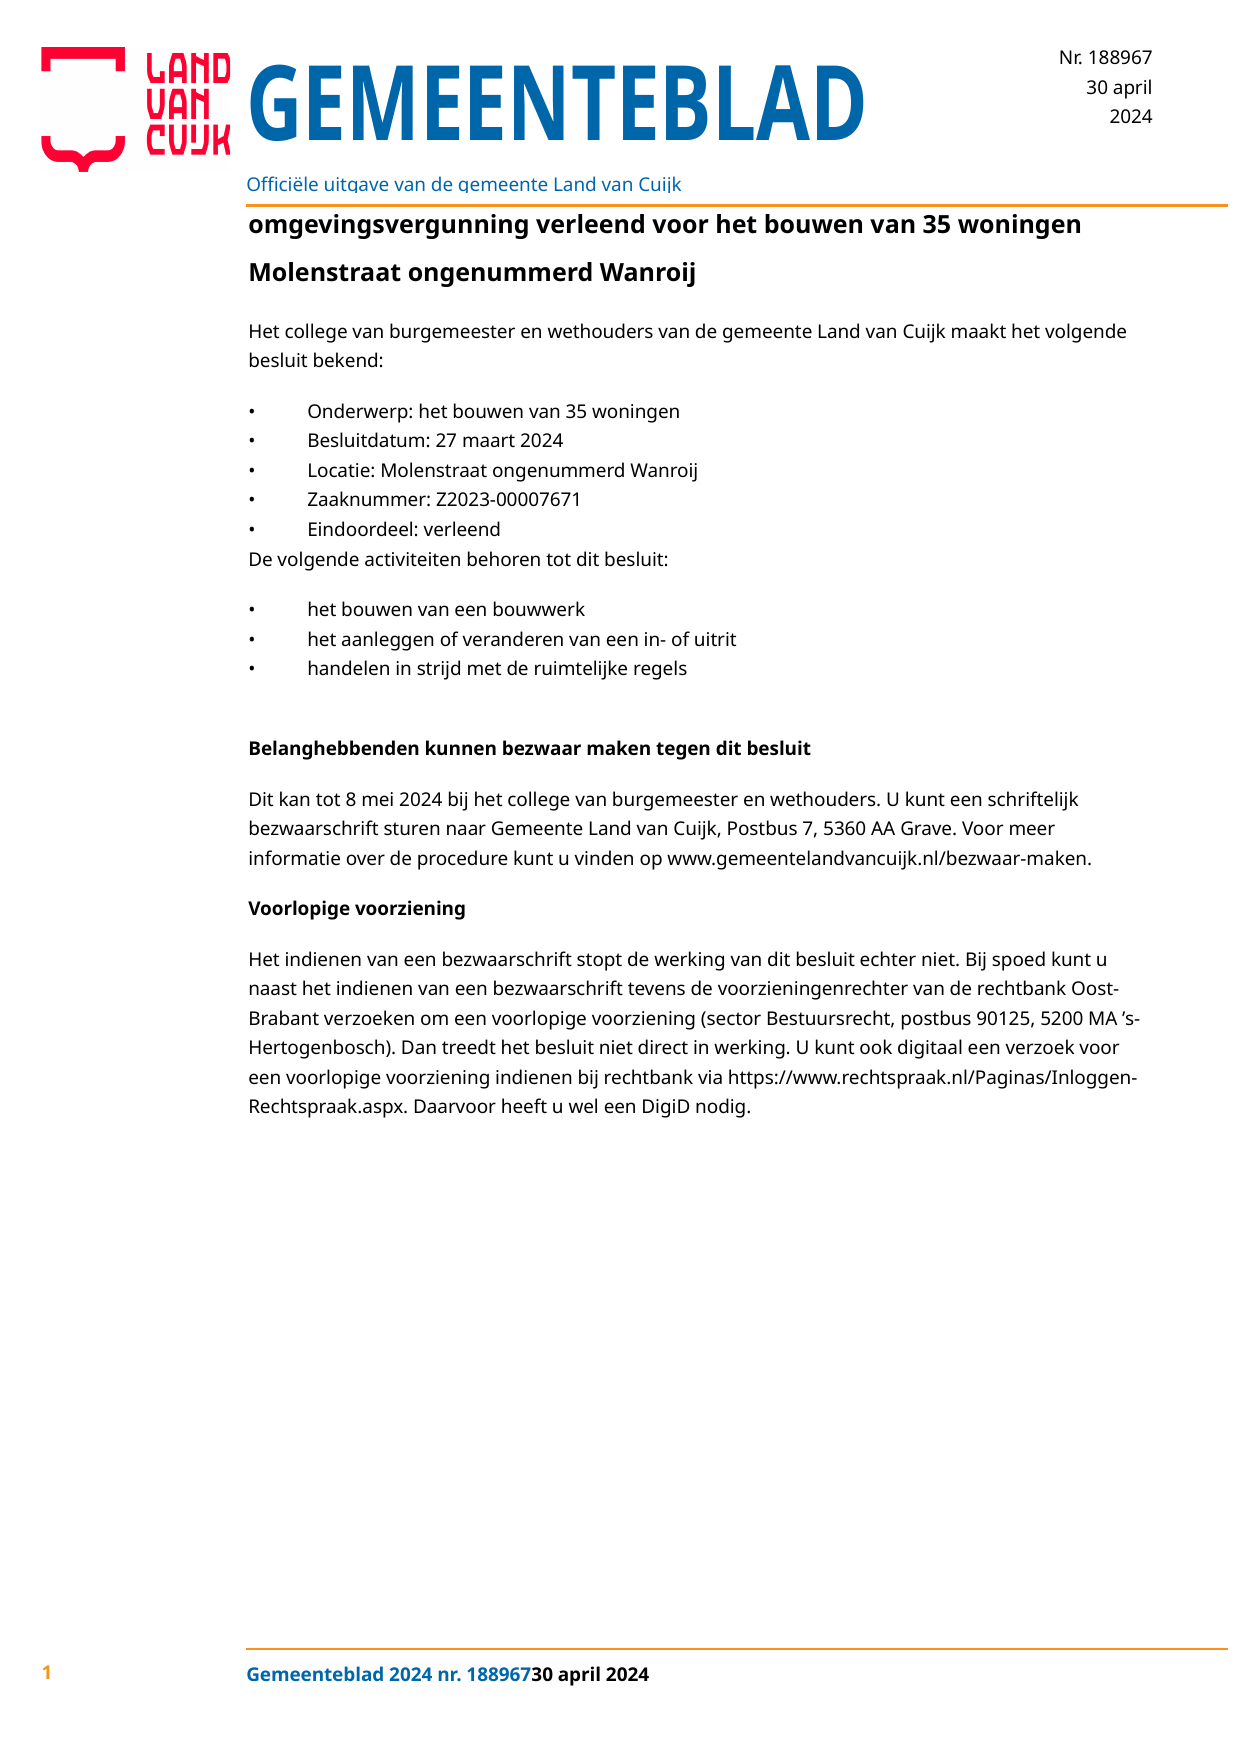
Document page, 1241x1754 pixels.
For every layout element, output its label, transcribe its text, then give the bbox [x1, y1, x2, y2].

text De volgende activiteiten behoren tot dit besluit: [248, 546, 1152, 572]
text Het indienen van een bezwaarschrift stopt de werking van dit besluit echter niet. Bij spoed kunt u naast het indienen van een bezwaarschrift tevens de voorzieningenrechter van de rechtbank Oost-Brabant verzoeken om een voorlopige voorziening (sector Bestuursrecht, postbus 90125, 5200 MA ’s-Hertogenbosch). Dan treedt het besluit niet direct in werking. U kunt ook digitaal een verzoek voor een voorlopige voorziening indienen bij rechtbank via https://www.rechtspraak.nl/Paginas/Inloggen-Rechtspraak.aspx. Daarvoor heeft u wel een DigiD nodig. [248, 946, 1152, 1119]
picture [41, 47, 231, 172]
list handelen in strijd met de ruimtelijke regels [248, 655, 1152, 681]
text omgevingsvergunning verleend voor het bouwen van 35 woningen Molenstraat ongenummerd Wanroij [248, 207, 1152, 288]
text Dit kan tot 8 mei 2024 bij het college van burgemeester en wethouders. U kunt een schriftelijk bezwaarschrift sturen naar Gemeente Land van Cuijk, Postbus 7, 5360 AA Grave. Voor meer informatie over de procedure kunt u vinden op www.gemeentelandvancuijk.nl/bezwaar-maken. [248, 786, 1152, 871]
text Voorlopige voorziening [248, 895, 1152, 921]
list het bouwen van een bouwwerk [248, 596, 1152, 622]
list Besluitdatum: 27 maart 2024 [248, 427, 1152, 453]
list Onderwerp: het bouwen van 35 woningen [248, 398, 1152, 424]
text Belanghebbenden kunnen bezwaar maken tegen dit besluit [248, 735, 1152, 761]
list Zaaknummer: Z2023-00007671 [248, 487, 1152, 512]
text Het college van burgemeester en wethouders van de gemeente Land van Cuijk maakt het volgende besluit bekend: [248, 318, 1152, 373]
list Locatie: Molenstraat ongenummerd Wanroij [248, 457, 1152, 483]
list Eindoordeel: verleend [248, 516, 1152, 542]
list het aanleggen of veranderen van een in- of uitrit [248, 626, 1152, 652]
